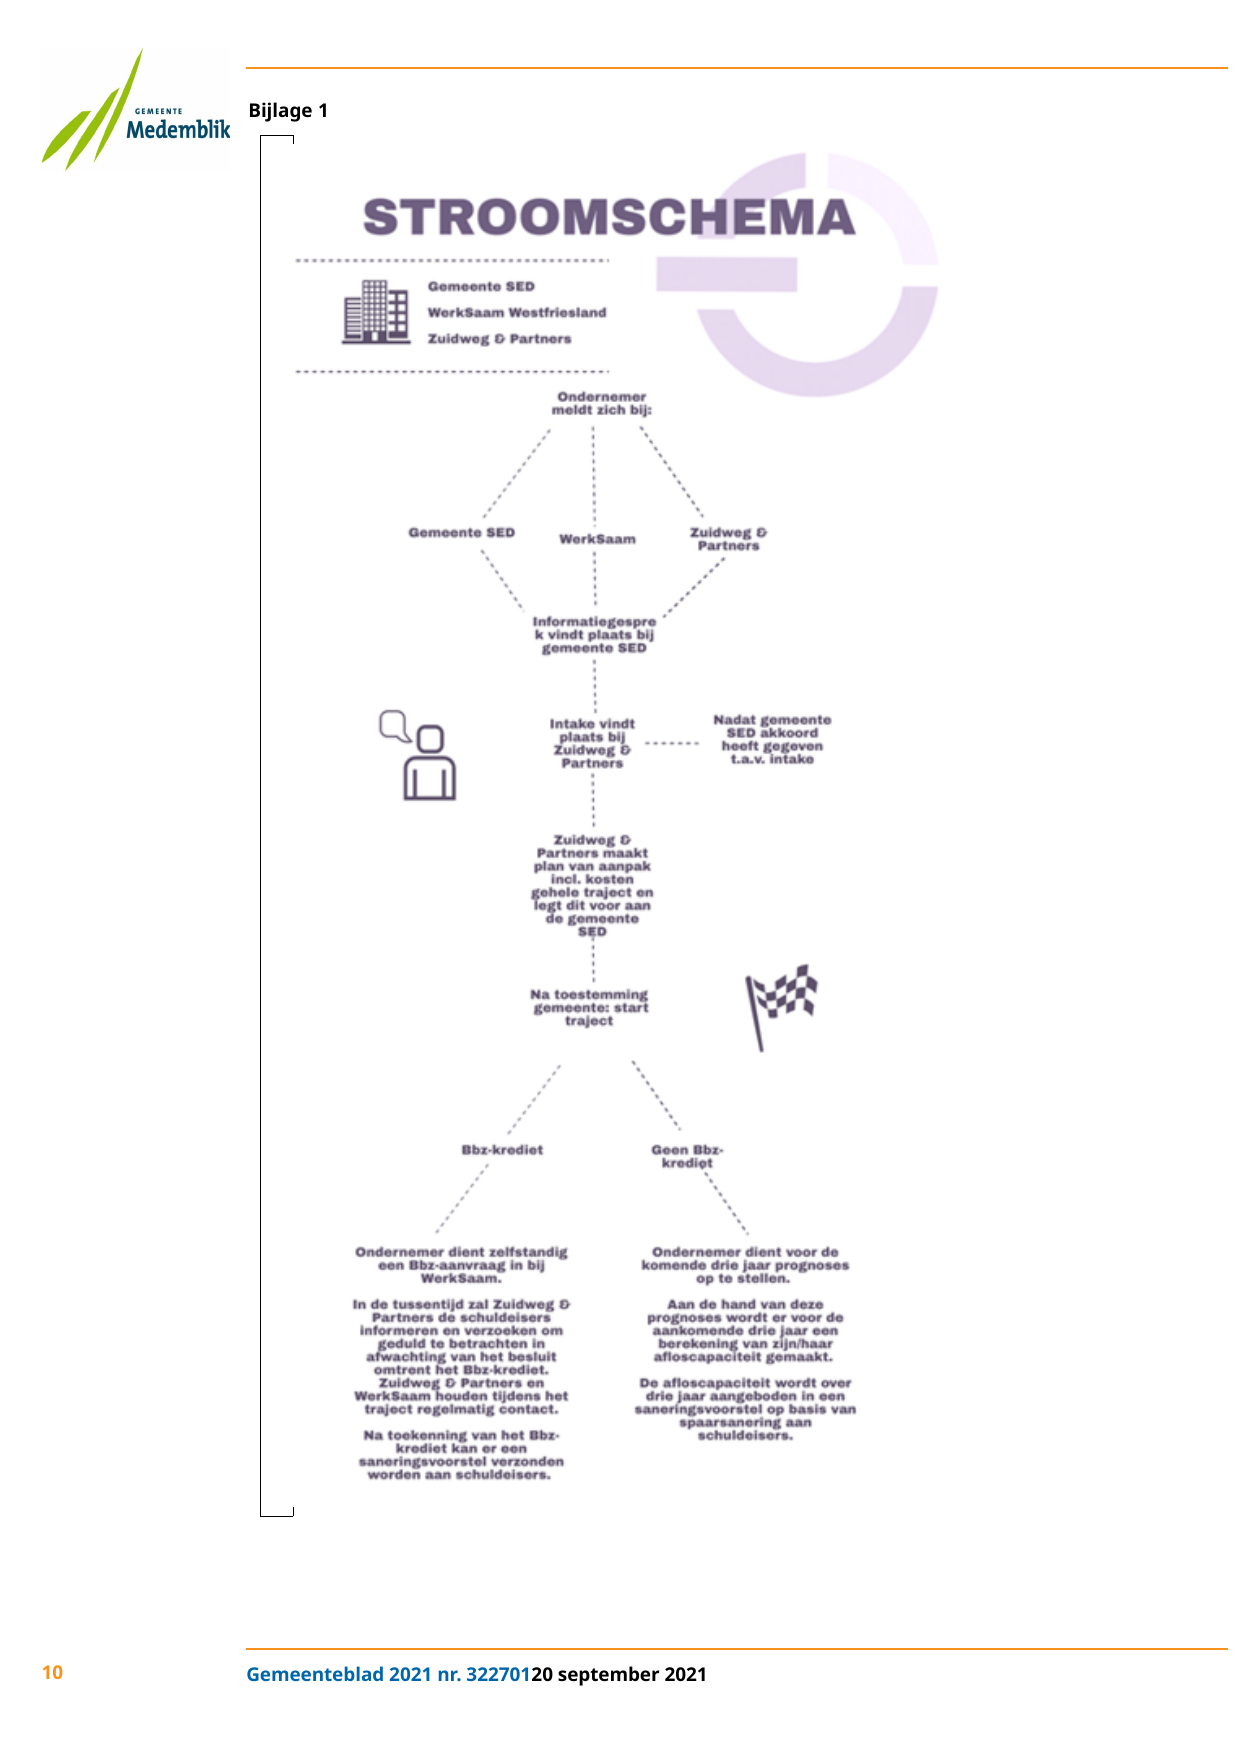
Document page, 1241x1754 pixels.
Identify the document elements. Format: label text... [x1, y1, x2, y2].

picture [268, 144, 1173, 1507]
picture [41, 47, 231, 172]
text Bijlage 1 [248, 95, 1152, 123]
